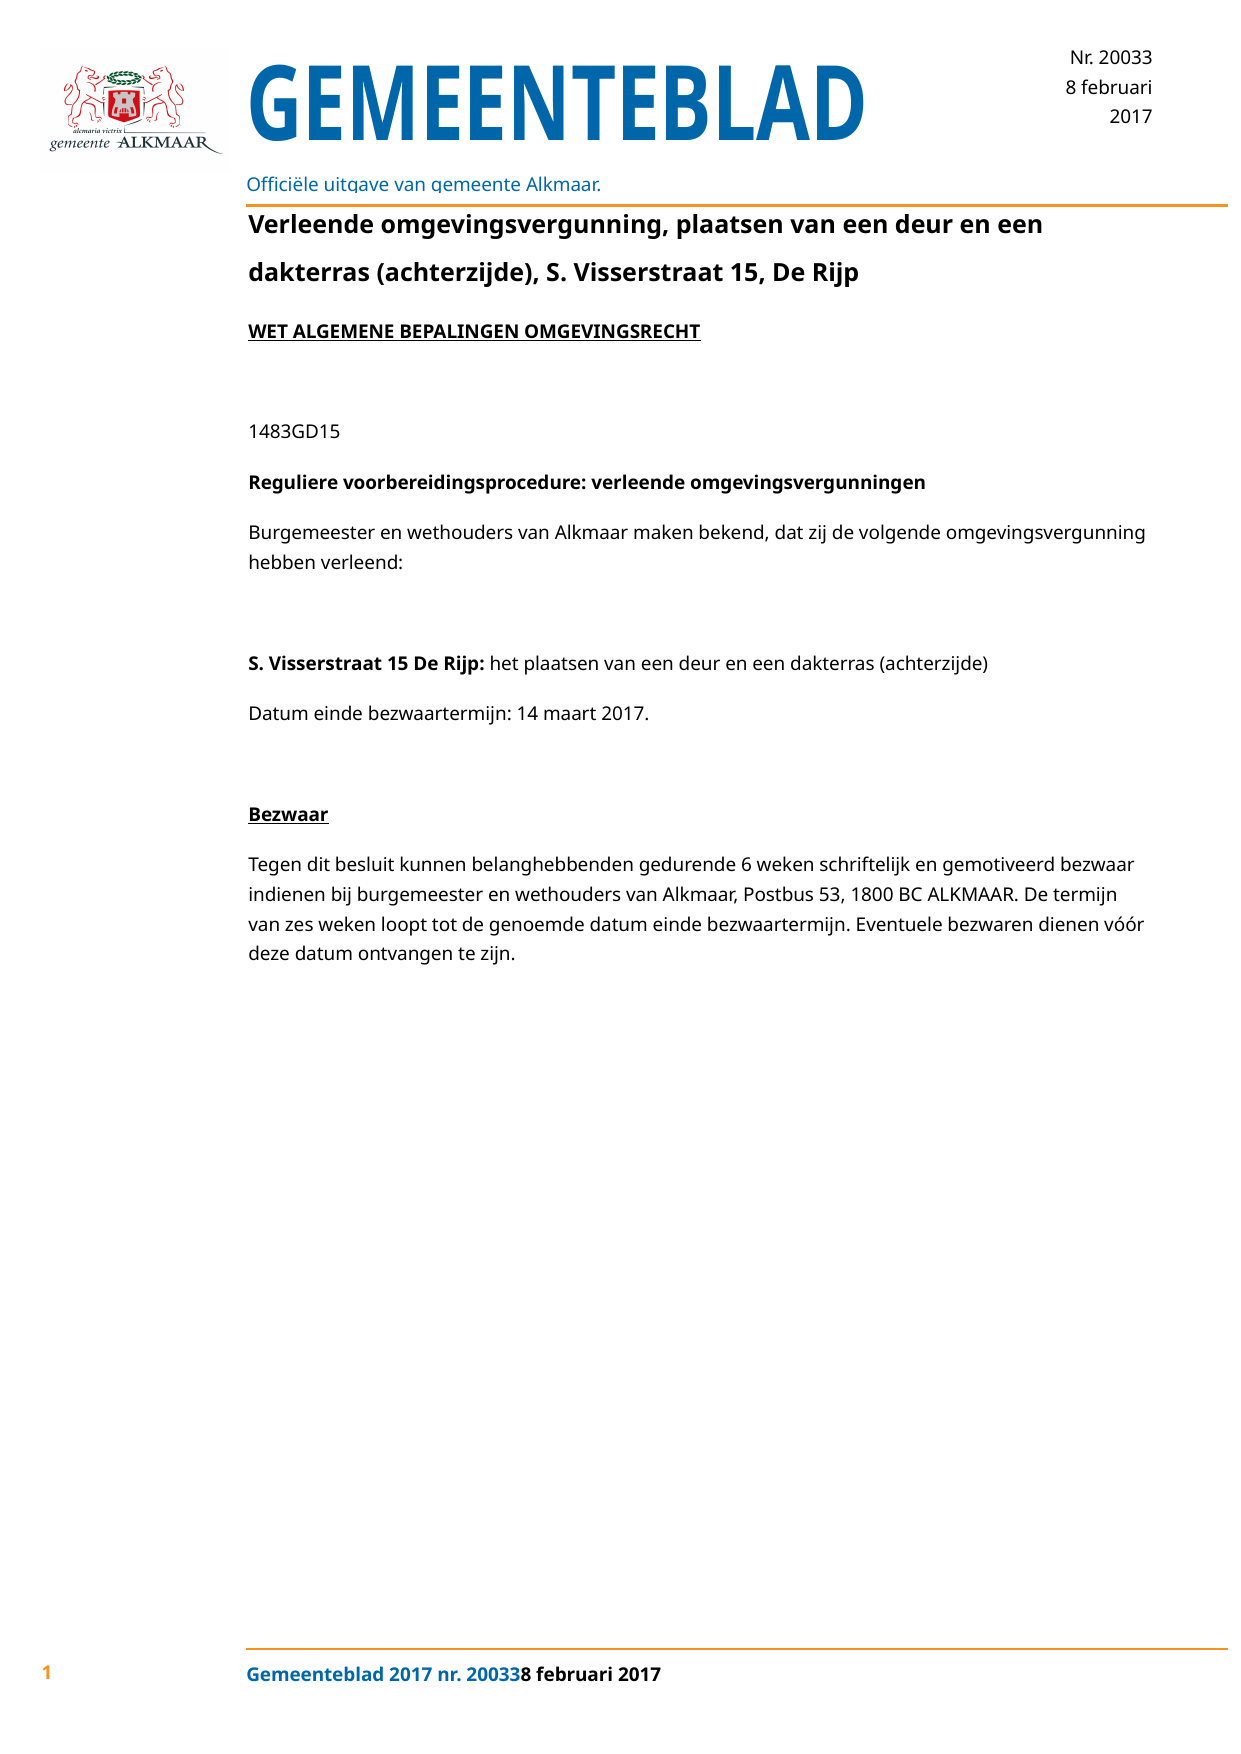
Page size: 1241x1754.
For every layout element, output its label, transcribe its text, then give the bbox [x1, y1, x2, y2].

text Bezwaar [248, 801, 1152, 827]
text Reguliere voorbereidingsprocedure: verleende omgevingsvergunningen [248, 469, 1152, 495]
text 1483GD15 [248, 419, 1152, 444]
text Tegen dit besluit kunnen belanghebbenden gedurende 6 weken schriftelijk en gemotiveerd bezwaar indienen bij burgemeester en wethouders van Alkmaar, Postbus 53, 1800 BC ALKMAAR. De termijn van zes weken loopt tot de genoemde datum einde bezwaartermijn. Eventuele bezwaren dienen vóór deze datum ontvangen te zijn. [248, 852, 1152, 966]
text Burgemeester en wethouders van Alkmaar maken bekend, dat zij de volgende omgevingsvergunning hebben verleend: [248, 519, 1152, 575]
picture [41, 47, 231, 172]
text Datum einde bezwaartermijn: 14 maart 2017. [248, 700, 1152, 726]
text Verleende omgevingsvergunning, plaatsen van een deur en een dakterras (achterzijde), S. Visserstraat 15, De Rijp [248, 207, 1152, 288]
text WET ALGEMENE BEPALINGEN OMGEVINGSRECHT [248, 318, 1152, 344]
text S. Visserstraat 15 De Rijp: het plaatsen van een deur en een dakterras (achterzijde) [248, 650, 1152, 676]
